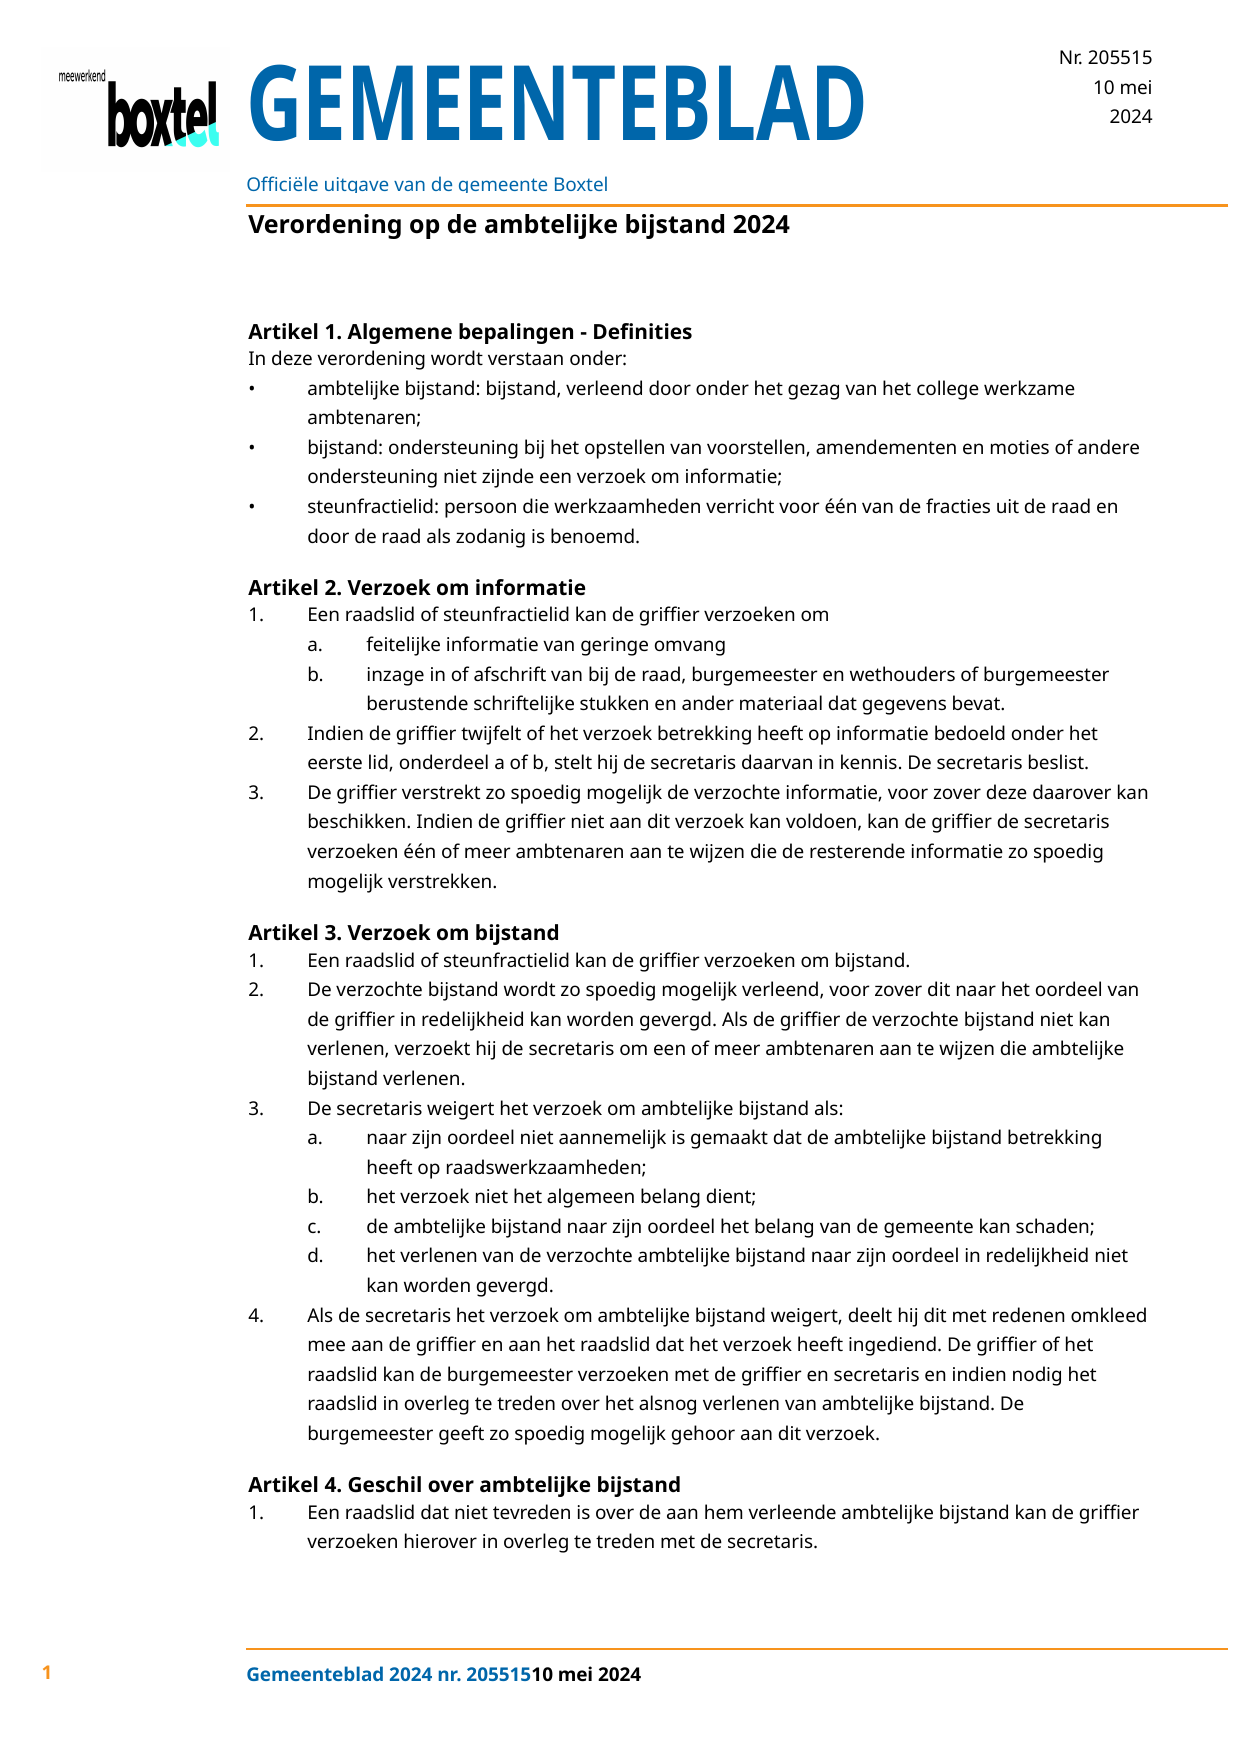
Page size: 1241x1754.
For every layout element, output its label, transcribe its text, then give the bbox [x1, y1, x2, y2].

list Een raadslid dat niet tevreden is over de aan hem verleende ambtelijke bijstand kan de griffier verzoeken hierover in overleg te treden met de secretaris. [248, 1499, 1152, 1554]
text In deze verordening wordt verstaan onder: [248, 345, 1152, 371]
list ambtelijke bijstand: bijstand, verleend door onder het gezag van het college werkzame ambtenaren; [248, 375, 1152, 430]
list De verzochte bijstand wordt zo spoedig mogelijk verleend, voor zover dit naar het oordeel van de griffier in redelijkheid kan worden gevergd. Als de griffier de verzochte bijstand niet kan verlenen, verzoekt hij de secretaris om een of meer ambtenaren aan te wijzen die ambtelijke bijstand verlenen. [248, 976, 1152, 1091]
list Een raadslid of steunfractielid kan de griffier verzoeken om bijstand. [248, 947, 1152, 972]
list De griffier verstrekt zo spoedig mogelijk de verzochte informatie, voor zover deze daarover kan beschikken. Indien de griffier niet aan dit verzoek kan voldoen, kan de griffier de secretaris verzoeken één of meer ambtenaren aan te wijzen die de resterende informatie zo spoedig mogelijk verstrekken. [248, 779, 1152, 894]
list Een raadslid of steunfractielid kan de griffier verzoeken om [248, 602, 1152, 627]
text Verordening op de ambtelijke bijstand 2024 [248, 207, 1152, 241]
list het verlenen van de verzochte ambtelijke bijstand naar zijn oordeel in redelijkheid niet kan worden gevergd. [307, 1243, 1152, 1298]
list steunfractielid: persoon die werkzaamheden verricht voor één van de fracties uit de raad en door de raad als zodanig is benoemd. [248, 493, 1152, 548]
list De secretaris weigert het verzoek om ambtelijke bijstand als: [248, 1095, 1152, 1120]
list het verzoek niet het algemeen belang dient; [307, 1183, 1152, 1209]
text Artikel 4. Geschil over ambtelijke bijstand [248, 1471, 1152, 1499]
text Artikel 1. Algemene bepalingen - Definities [248, 317, 1152, 345]
text Artikel 3. Verzoek om bijstand [248, 918, 1152, 947]
list inzage in of afschrift van bij de raad, burgemeester en wethouders of burgemeester berustende schriftelijke stukken en ander materiaal dat gegevens bevat. [307, 661, 1152, 716]
list naar zijn oordeel niet aannemelijk is gemaakt dat de ambtelijke bijstand betrekking heeft op raadswerkzaamheden; [307, 1124, 1152, 1179]
list Indien de griffier twijfelt of het verzoek betrekking heeft op informatie bedoeld onder het eerste lid, onderdeel a of b, stelt hij de secretaris daarvan in kennis. De secretaris beslist. [248, 720, 1152, 775]
list de ambtelijke bijstand naar zijn oordeel het belang van de gemeente kan schaden; [307, 1213, 1152, 1239]
list Als de secretaris het verzoek om ambtelijke bijstand weigert, deelt hij dit met redenen omkleed mee aan de griffier en aan het raadslid dat het verzoek heeft ingediend. De griffier of het raadslid kan de burgemeester verzoeken met de griffier en secretaris en indien nodig het raadslid in overleg te treden over het alsnog verlenen van ambtelijke bijstand. De burgemeester geeft zo spoedig mogelijk gehoor aan dit verzoek. [248, 1302, 1152, 1446]
list feitelijke informatie van geringe omvang [307, 631, 1152, 657]
picture [41, 47, 231, 172]
text Artikel 2. Verzoek om informatie [248, 573, 1152, 602]
list bijstand: ondersteuning bij het opstellen van voorstellen, amendementen en moties of andere ondersteuning niet zijnde een verzoek om informatie; [248, 434, 1152, 489]
